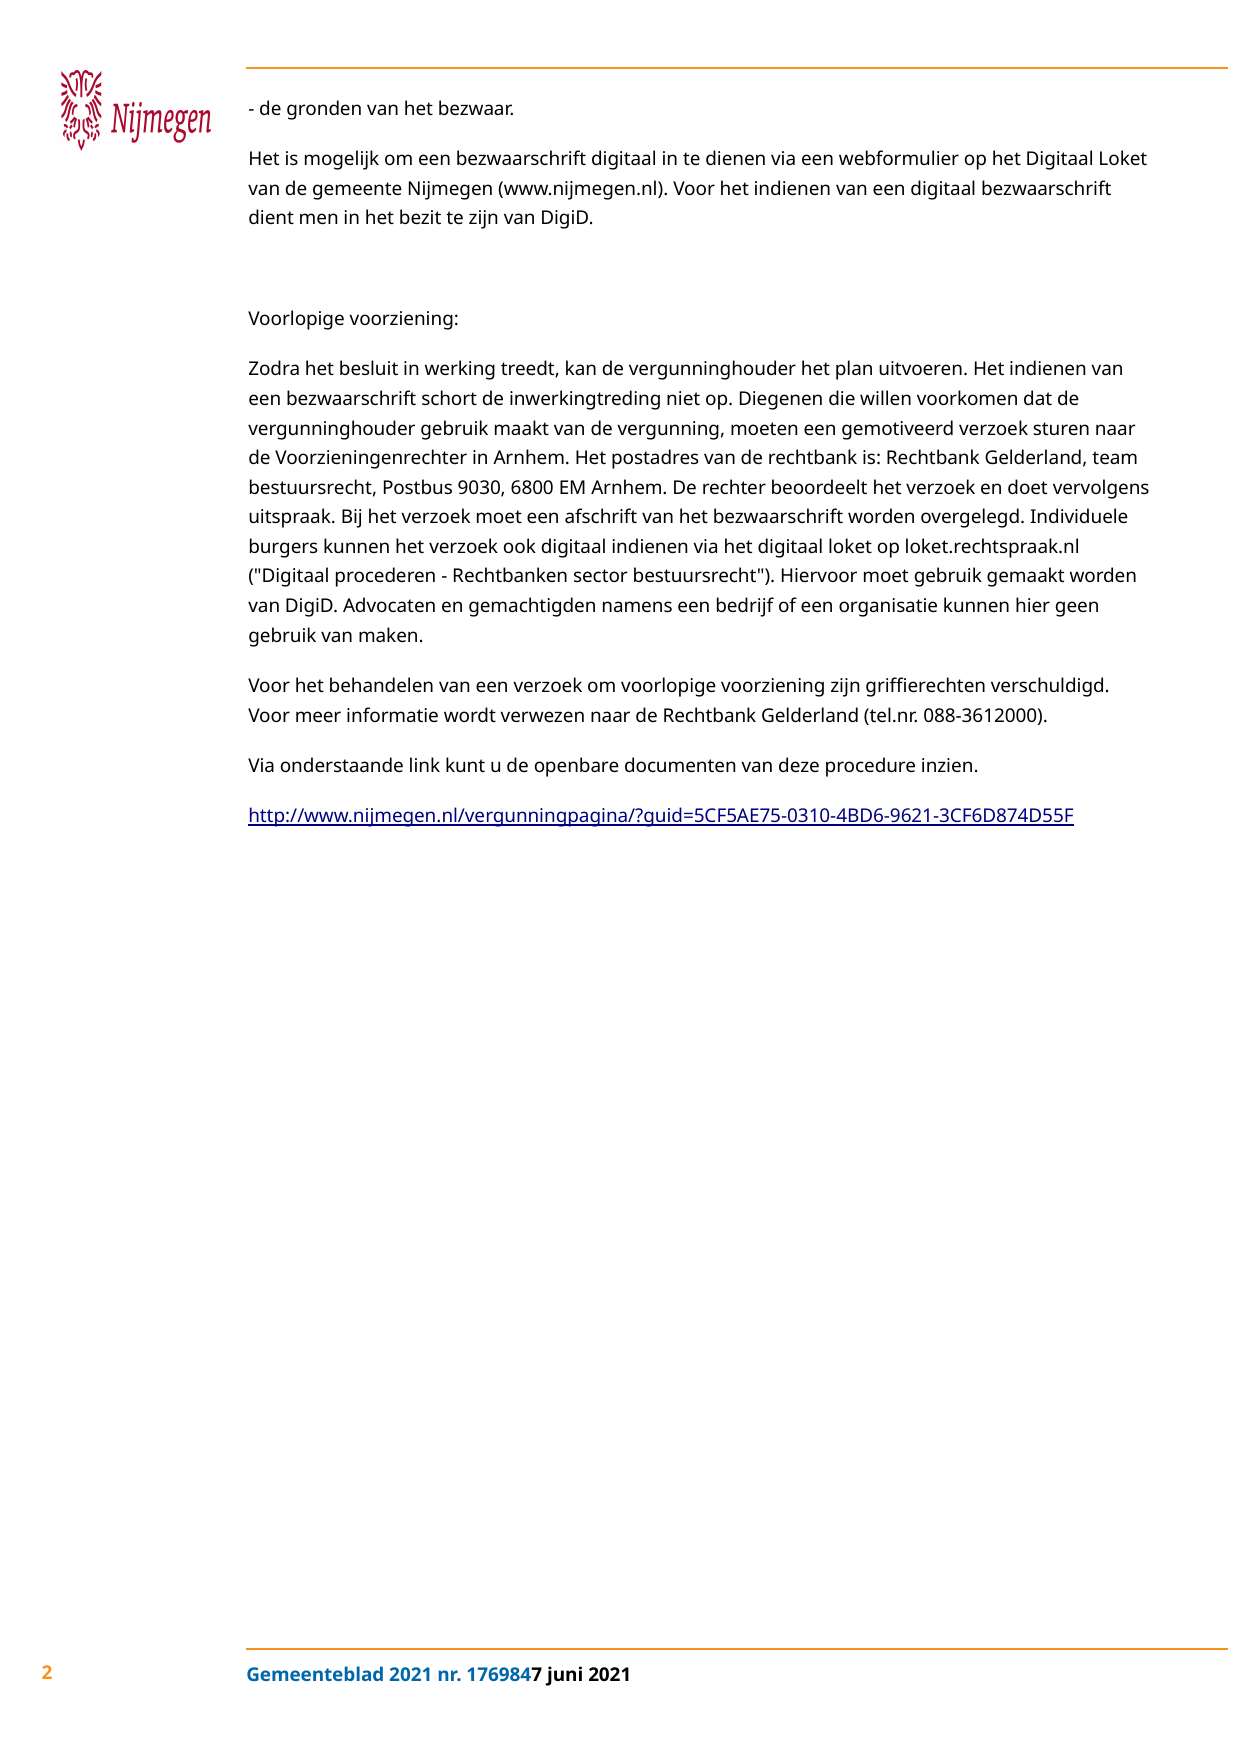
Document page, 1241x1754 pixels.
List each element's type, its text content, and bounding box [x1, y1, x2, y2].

text Voor het behandelen van een verzoek om voorlopige voorziening zijn griffierechten verschuldigd. Voor meer informatie wordt verwezen naar de Rechtbank Gelderland (tel.nr. 088-3612000). [248, 672, 1152, 728]
text Het is mogelijk om een bezwaarschrift digitaal in te dienen via een webformulier op het Digitaal Loket van de gemeente Nijmegen (www.nijmegen.nl). Voor het indienen van een digitaal bezwaarschrift dient men in het bezit te zijn van DigiD. [248, 145, 1152, 230]
picture [41, 47, 231, 172]
text Via onderstaande link kunt u de openbare documenten van deze procedure inzien. [248, 752, 1152, 778]
text http://www.nijmegen.nl/vergunningpagina/?guid=5CF5AE75-0310-4BD6-9621-3CF6D874D55F [248, 803, 1152, 828]
text Zodra het besluit in werking treedt, kan de vergunninghouder het plan uitvoeren. Het indienen van een bezwaarschrift schort de inwerkingtreding niet op. Diegenen die willen voorkomen dat de vergunninghouder gebruik maakt van de vergunning, moeten een gemotiveerd verzoek sturen naar de Voorzieningenrechter in Arnhem. Het postadres van de rechtbank is: Rechtbank Gelderland, team bestuursrecht, Postbus 9030, 6800 EM Arnhem. De rechter beoordeelt het verzoek en doet vervolgens uitspraak. Bij het verzoek moet een afschrift van het bezwaarschrift worden overgelegd. Individuele burgers kunnen het verzoek ook digitaal indienen via het digitaal loket op loket.rechtspraak.nl ("Digitaal procederen - Rechtbanken sector bestuursrecht"). Hiervoor moet gebruik gemaakt worden van DigiD. Advocaten en gemachtigden namens een bedrijf of een organisatie kunnen hier geen gebruik van maken. [248, 356, 1152, 648]
text - de gronden van het bezwaar. [248, 95, 1152, 121]
text Voorlopige voorziening: [248, 305, 1152, 331]
